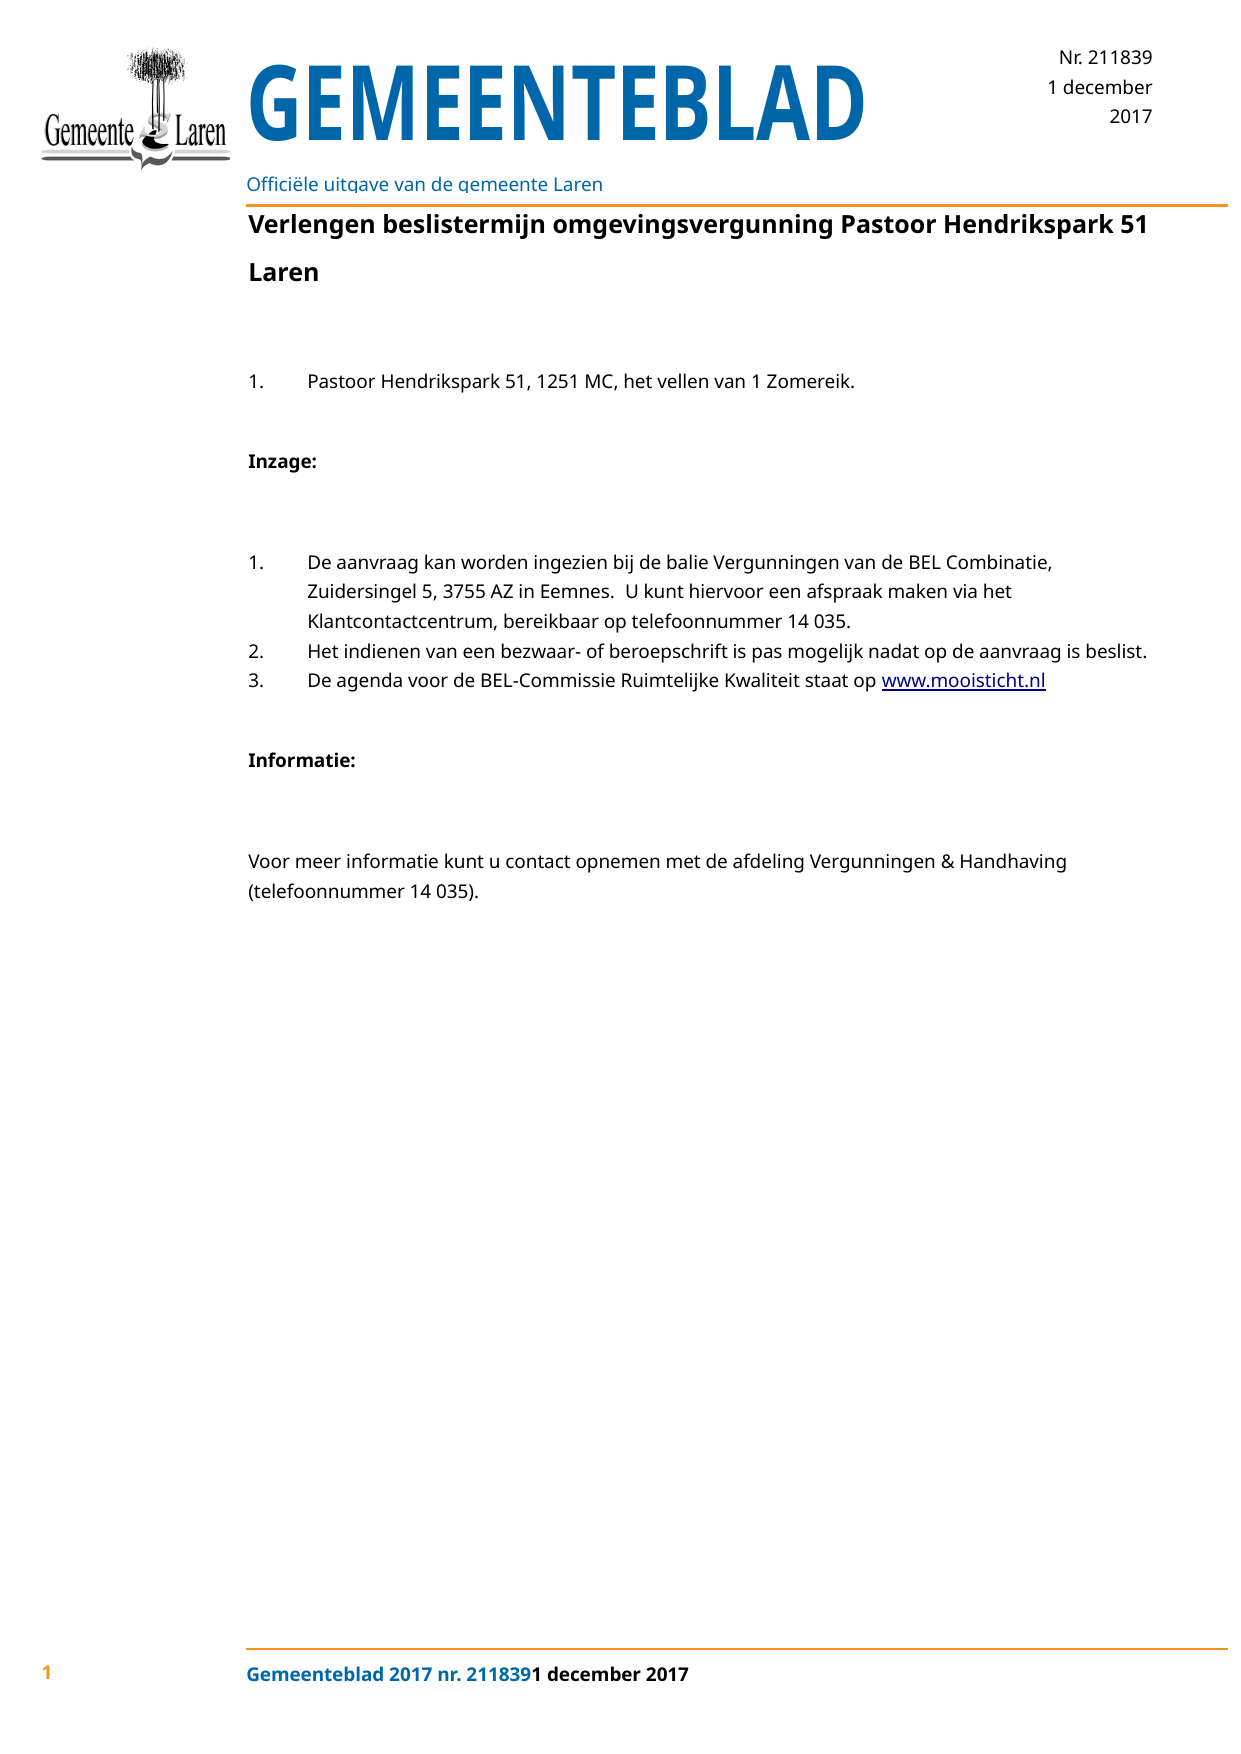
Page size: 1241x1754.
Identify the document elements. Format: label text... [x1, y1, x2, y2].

list De agenda voor de BEL-Commissie Ruimtelijke Kwaliteit staat op www.mooisticht.nl [248, 667, 1152, 693]
text Inzage: [248, 448, 1152, 474]
list Pastoor Hendrikspark 51, 1251 MC, het vellen van 1 Zomereik. [248, 368, 1152, 394]
list Het indienen van een bezwaar- of beroepschrift is pas mogelijk nadat op de aanvraag is beslist. [248, 638, 1152, 664]
picture [41, 47, 231, 172]
list De aanvraag kan worden ingezien bij de balie Vergunningen van de BEL Combinatie, Zuidersingel 5, 3755 AZ in Eemnes. U kunt hiervoor een afspraak maken via het Klantcontactcentrum, bereikbaar op telefoonnummer 14 035. [248, 549, 1152, 634]
text Voor meer informatie kunt u contact opnemen met de afdeling Vergunningen & Handhaving (telefoonnummer 14 035). [248, 848, 1152, 904]
text Informatie: [248, 747, 1152, 773]
text Verlengen beslistermijn omgevingsvergunning Pastoor Hendrikspark 51 Laren [248, 207, 1152, 288]
